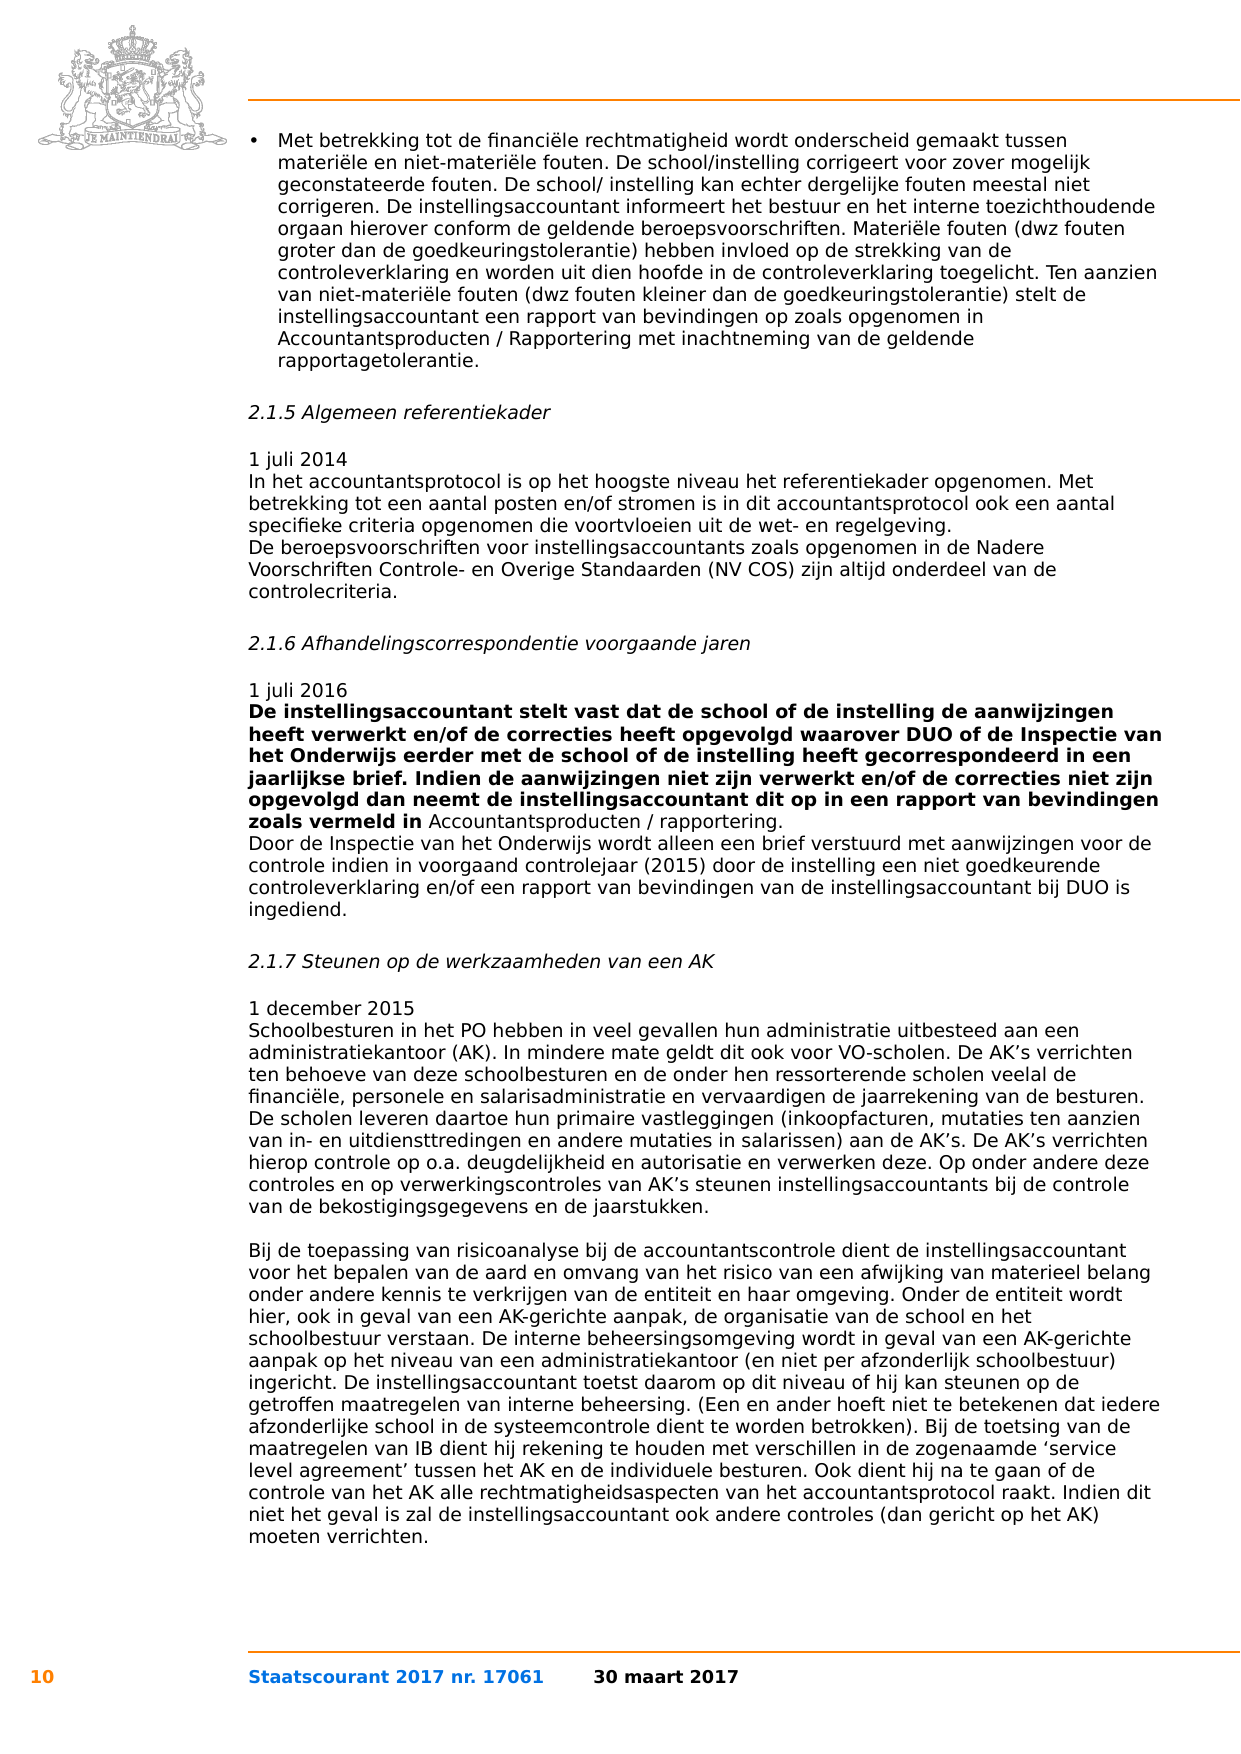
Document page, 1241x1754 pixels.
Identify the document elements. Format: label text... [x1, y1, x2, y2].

text De beroepsvoorschriften voor instellingsaccountants zoals opgenomen in de Nadere Voorschriften Controle- en Overige Standaarden (NV COS) zijn altijd onderdeel van de controlecriteria. [248, 537, 1163, 602]
picture [38, 25, 227, 150]
text In het accountantsprotocol is op het hoogste niveau het referentiekader opgenomen. Met betrekking tot een aantal posten en/of stromen is in dit accountantsprotocol ook een aantal specifieke criteria opgenomen die voortvloeien uit de wet- en regelgeving. [248, 471, 1163, 537]
text 1 juli 2014 [248, 449, 1163, 471]
text Bij de toepassing van risicoanalyse bij de accountantscontrole dient de instellingsaccountant voor het bepalen van de aard en omvang van het risico van een afwijking van materieel belang onder andere kennis te verkrijgen van de entiteit en haar omgeving. Onder de entiteit wordt hier, ook in geval van een AK-gerichte aanpak, de organisatie van de school en het schoolbestuur verstaan. De interne beheersingsomgeving wordt in geval van een AK-gerichte aanpak op het niveau van een administratiekantoor (en niet per afzonderlijk schoolbestuur) ingericht. De instellingsaccountant toetst daarom op dit niveau of hij kan steunen op de getroffen maatregelen van interne beheersing. (Een en ander hoeft niet te betekenen dat iedere afzonderlijke school in de systeemcontrole dient te worden betrokken). Bij de toetsing van de maatregelen van IB dient hij rekening te houden met verschillen in de zogenaamde ‘service level agreement’ tussen het AK en de individuele besturen. Ook dient hij na te gaan of de controle van het AK alle rechtmatigheidsaspecten van het accountantsprotocol raakt. Indien dit niet het geval is zal de instellingsaccountant ook andere controles (dan gericht op het AK) moeten verrichten. [248, 1240, 1163, 1548]
subtitle 2.1.7 Steunen op de werkzaamheden van een AK [248, 951, 1163, 973]
subtitle 2.1.5 Algemeen referentiekader [248, 402, 1163, 424]
text • Met betrekking tot de financiële rechtmatigheid wordt onderscheid gemaakt tussen materiële en niet-materiële fouten. De school/instelling corrigeert voor zover mogelijk geconstateerde fouten. De school/ instelling kan echter dergelijke fouten meestal niet corrigeren. De instellingsaccountant informeert het bestuur en het interne toezichthoudende orgaan hierover conform de geldende beroepsvoorschriften. Materiële fouten (dwz fouten groter dan de goedkeuringstolerantie) hebben invloed op de strekking van de controleverklaring en worden uit dien hoofde in de controleverklaring toegelicht. Ten aanzien van niet-materiële fouten (dwz fouten kleiner dan de goedkeuringstolerantie) stelt de instellingsaccountant een rapport van bevindingen op zoals opgenomen in Accountantsproducten / Rapportering met inachtneming van de geldende rapportagetolerantie. [248, 130, 1163, 372]
text Door de Inspectie van het Onderwijs wordt alleen een brief verstuurd met aanwijzingen voor de controle indien in voorgaand controlejaar (2015) door de instelling een niet goedkeurende controleverklaring en/of een rapport van bevindingen van de instellingsaccountant bij DUO is ingediend. [248, 833, 1163, 921]
text Schoolbesturen in het PO hebben in veel gevallen hun administratie uitbesteed aan een administratiekantoor (AK). In mindere mate geldt dit ook voor VO-scholen. De AK’s verrichten ten behoeve van deze schoolbesturen en de onder hen ressorterende scholen veelal de financiële, personele en salarisadministratie en vervaardigen de jaarrekening van de besturen. De scholen leveren daartoe hun primaire vastleggingen (inkoopfacturen, mutaties ten aanzien van in- en uitdiensttredingen en andere mutaties in salarissen) aan de AK’s. De AK’s verrichten hierop controle op o.a. deugdelijkheid en autorisatie en verwerken deze. Op onder andere deze controles en op verwerkingscontroles van AK’s steunen instellingsaccountants bij de controle van de bekostigingsgegevens en de jaarstukken. [248, 1020, 1163, 1218]
text 1 december 2015 [248, 998, 1163, 1020]
text De instellingsaccountant stelt vast dat de school of de instelling de aanwijzingen heeft verwerkt en/of de correcties heeft opgevolgd waarover DUO of de Inspectie van het Onderwijs eerder met de school of de instelling heeft gecorrespondeerd in een jaarlijkse brief. Indien de aanwijzingen niet zijn verwerkt en/of de correcties niet zijn opgevolgd dan neemt de instellingsaccountant dit op in een rapport van bevindingen zoals vermeld in Accountantsproducten / rapportering. [248, 701, 1163, 833]
text 1 juli 2016 [248, 679, 1163, 701]
subtitle 2.1.6 Afhandelingscorrespondentie voorgaande jaren [248, 632, 1163, 654]
